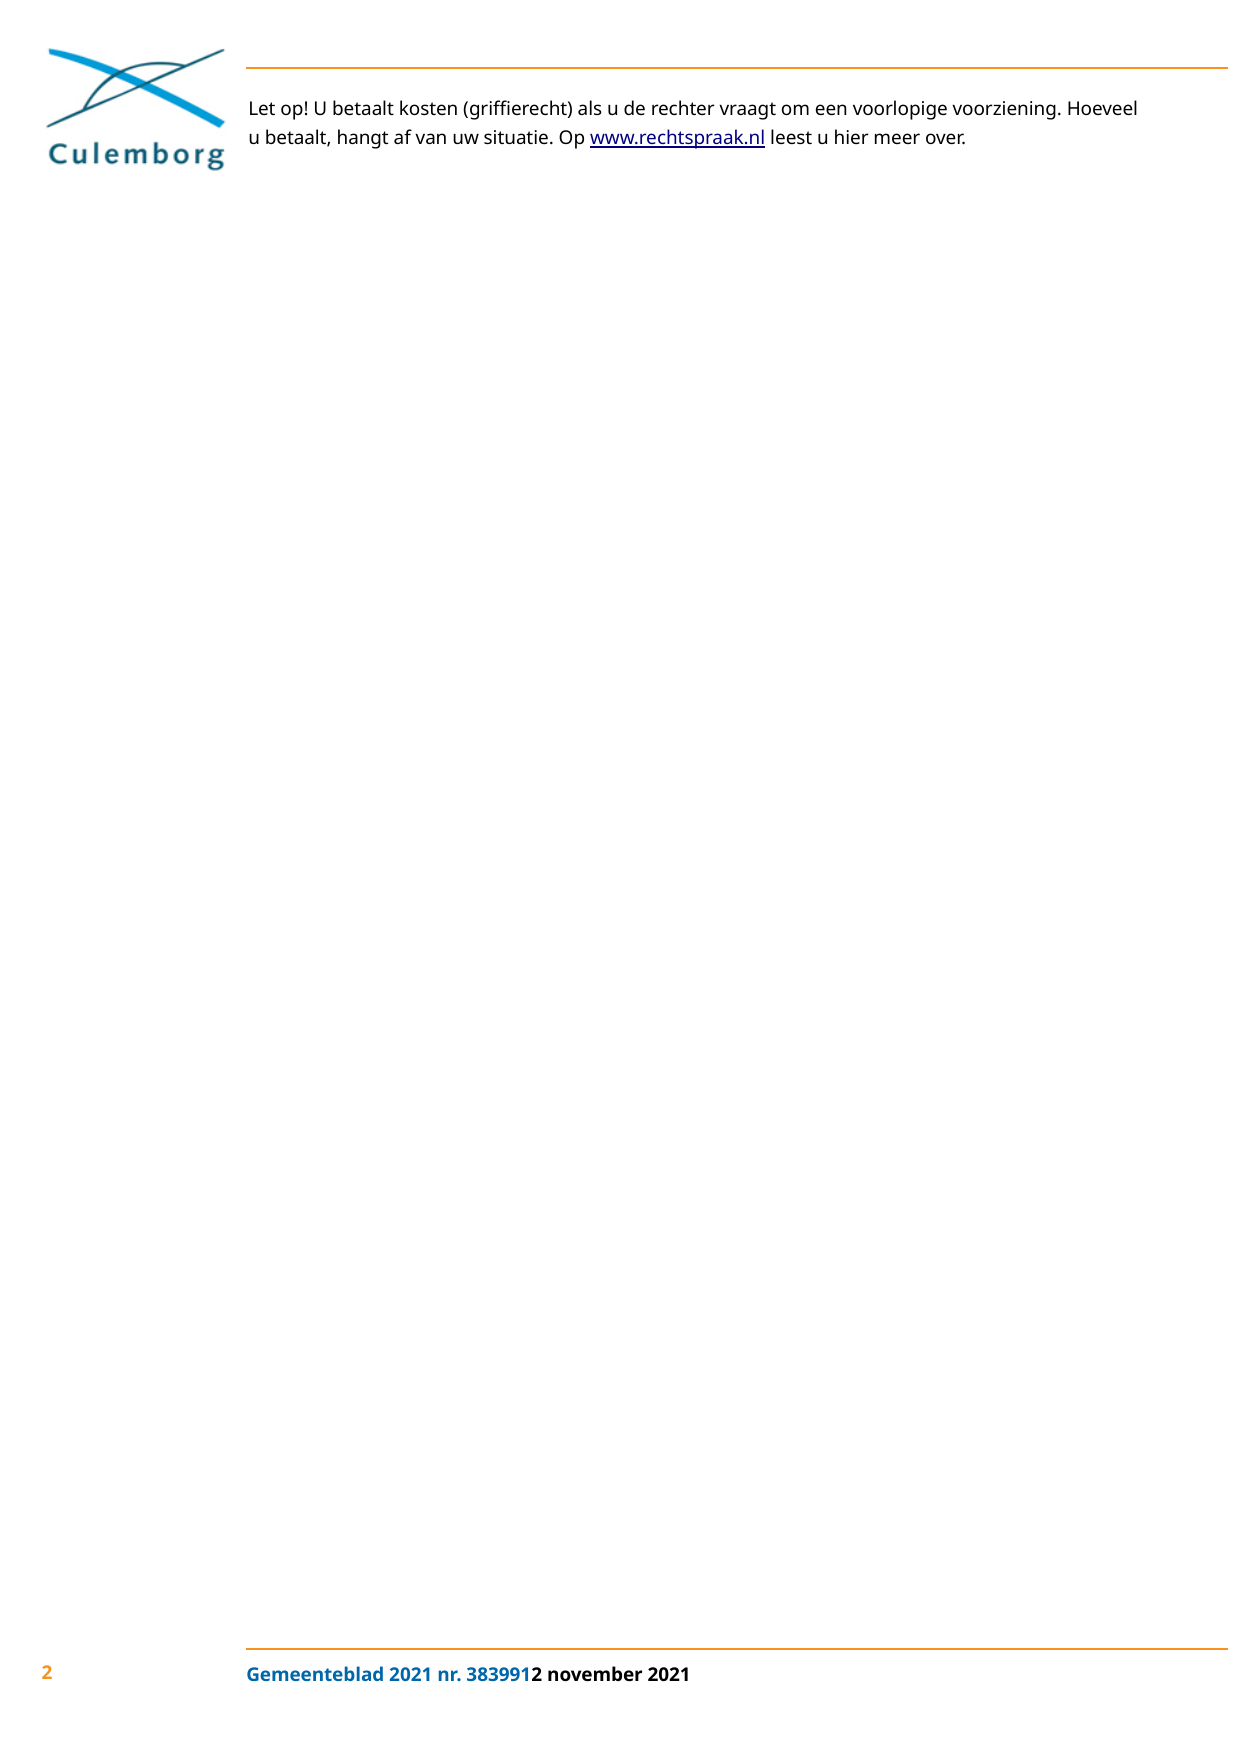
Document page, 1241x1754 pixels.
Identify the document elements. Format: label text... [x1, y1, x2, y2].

picture [41, 47, 231, 172]
text Let op! U betaalt kosten (griffierecht) als u de rechter vraagt om een voorlopige voorziening. Hoeveel u betaalt, hangt af van uw situatie. Op www.rechtspraak.nl leest u hier meer over. [248, 95, 1152, 150]
